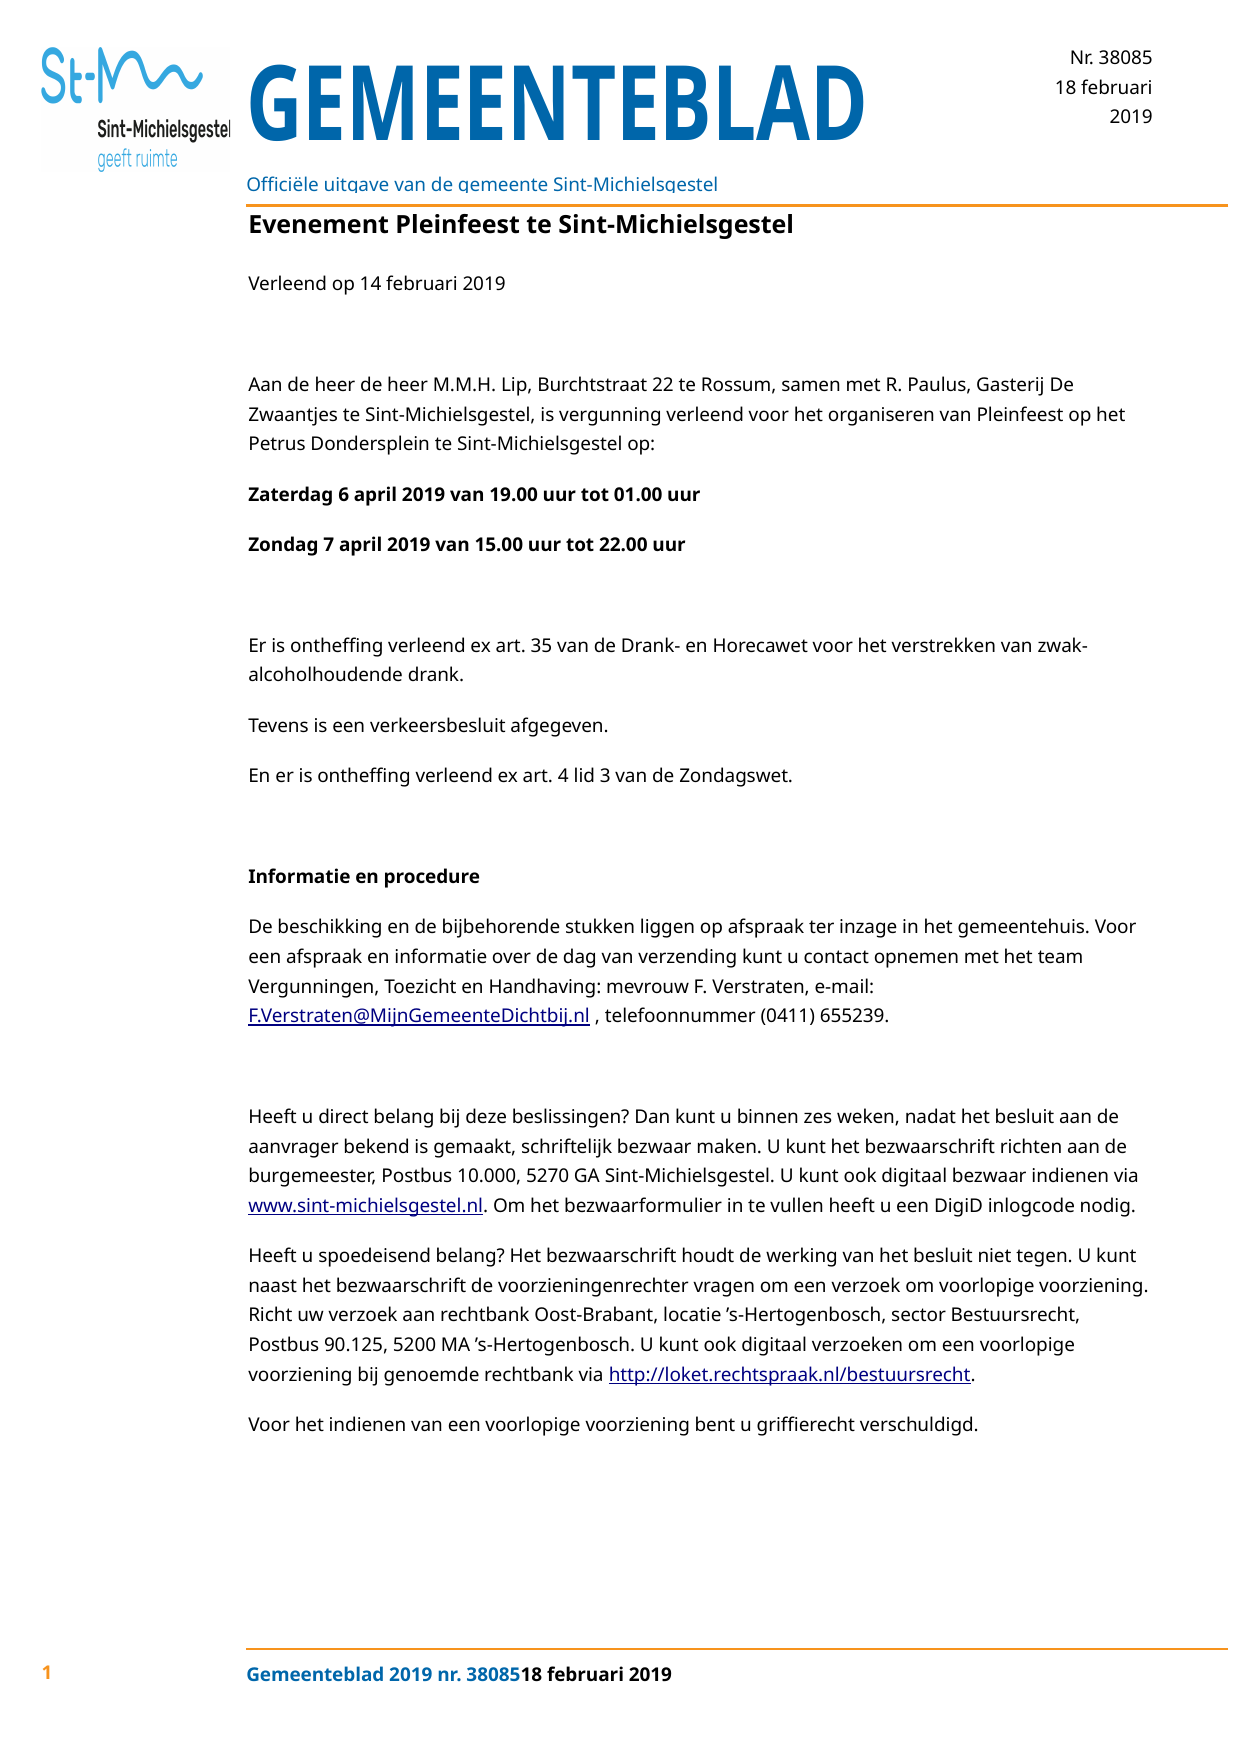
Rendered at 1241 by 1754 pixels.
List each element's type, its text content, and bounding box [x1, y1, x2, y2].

text Zondag 7 april 2019 van 15.00 uur tot 22.00 uur [248, 531, 1152, 557]
text Informatie en procedure [248, 863, 1152, 889]
text Heeft u direct belang bij deze beslissingen? Dan kunt u binnen zes weken, nadat het besluit aan de aanvrager bekend is gemaakt, schriftelijk bezwaar maken. U kunt het bezwaarschrift richten aan de burgemeester, Postbus 10.000, 5270 GA Sint-Michielsgestel. U kunt ook digitaal bezwaar indienen via www.sint-michielsgestel.nl. Om het bezwaarformulier in te vullen heeft u een DigiD inlogcode nodig. [248, 1103, 1152, 1218]
text De beschikking en de bijbehorende stukken liggen op afspraak ter inzage in het gemeentehuis. Voor een afspraak en informatie over de dag van verzending kunt u contact opnemen met het team Vergunningen, Toezicht en Handhaving: mevrouw F. Verstraten, e-mail: F.Verstraten@MijnGemeenteDichtbij.nl , telefoonnummer (0411) 655239. [248, 914, 1152, 1028]
text Evenement Pleinfeest te Sint-Michielsgestel [248, 207, 1152, 241]
text Tevens is een verkeersbesluit afgegeven. [248, 712, 1152, 738]
text Heeft u spoedeisend belang? Het bezwaarschrift houdt de werking van het besluit niet tegen. U kunt naast het bezwaarschrift de voorzieningenrechter vragen om een verzoek om voorlopige voorziening. Richt uw verzoek aan rechtbank Oost-Brabant, locatie ’s-Hertogenbosch, sector Bestuursrecht, Postbus 90.125, 5200 MA ’s-Hertogenbosch. U kunt ook digitaal verzoeken om een voorlopige voorziening bij genoemde rechtbank via http://loket.rechtspraak.nl/bestuursrecht. [248, 1242, 1152, 1386]
text Aan de heer de heer M.M.H. Lip, Burchtstraat 22 te Rossum, samen met R. Paulus, Gasterij De Zwaantjes te Sint-Michielsgestel, is vergunning verleend voor het organiseren van Pleinfeest op het Petrus Dondersplein te Sint-Michielsgestel op: [248, 371, 1152, 456]
text Zaterdag 6 april 2019 van 19.00 uur tot 01.00 uur [248, 481, 1152, 506]
text Voor het indienen van een voorlopige voorziening bent u griffierecht verschuldigd. [248, 1411, 1152, 1437]
text Verleend op 14 februari 2019 [248, 270, 1152, 296]
text En er is ontheffing verleend ex art. 4 lid 3 van de Zondagswet. [248, 762, 1152, 788]
picture [41, 47, 231, 172]
text Er is ontheffing verleend ex art. 35 van de Drank- en Horecawet voor het verstrekken van zwak-alcoholhoudende drank. [248, 632, 1152, 687]
